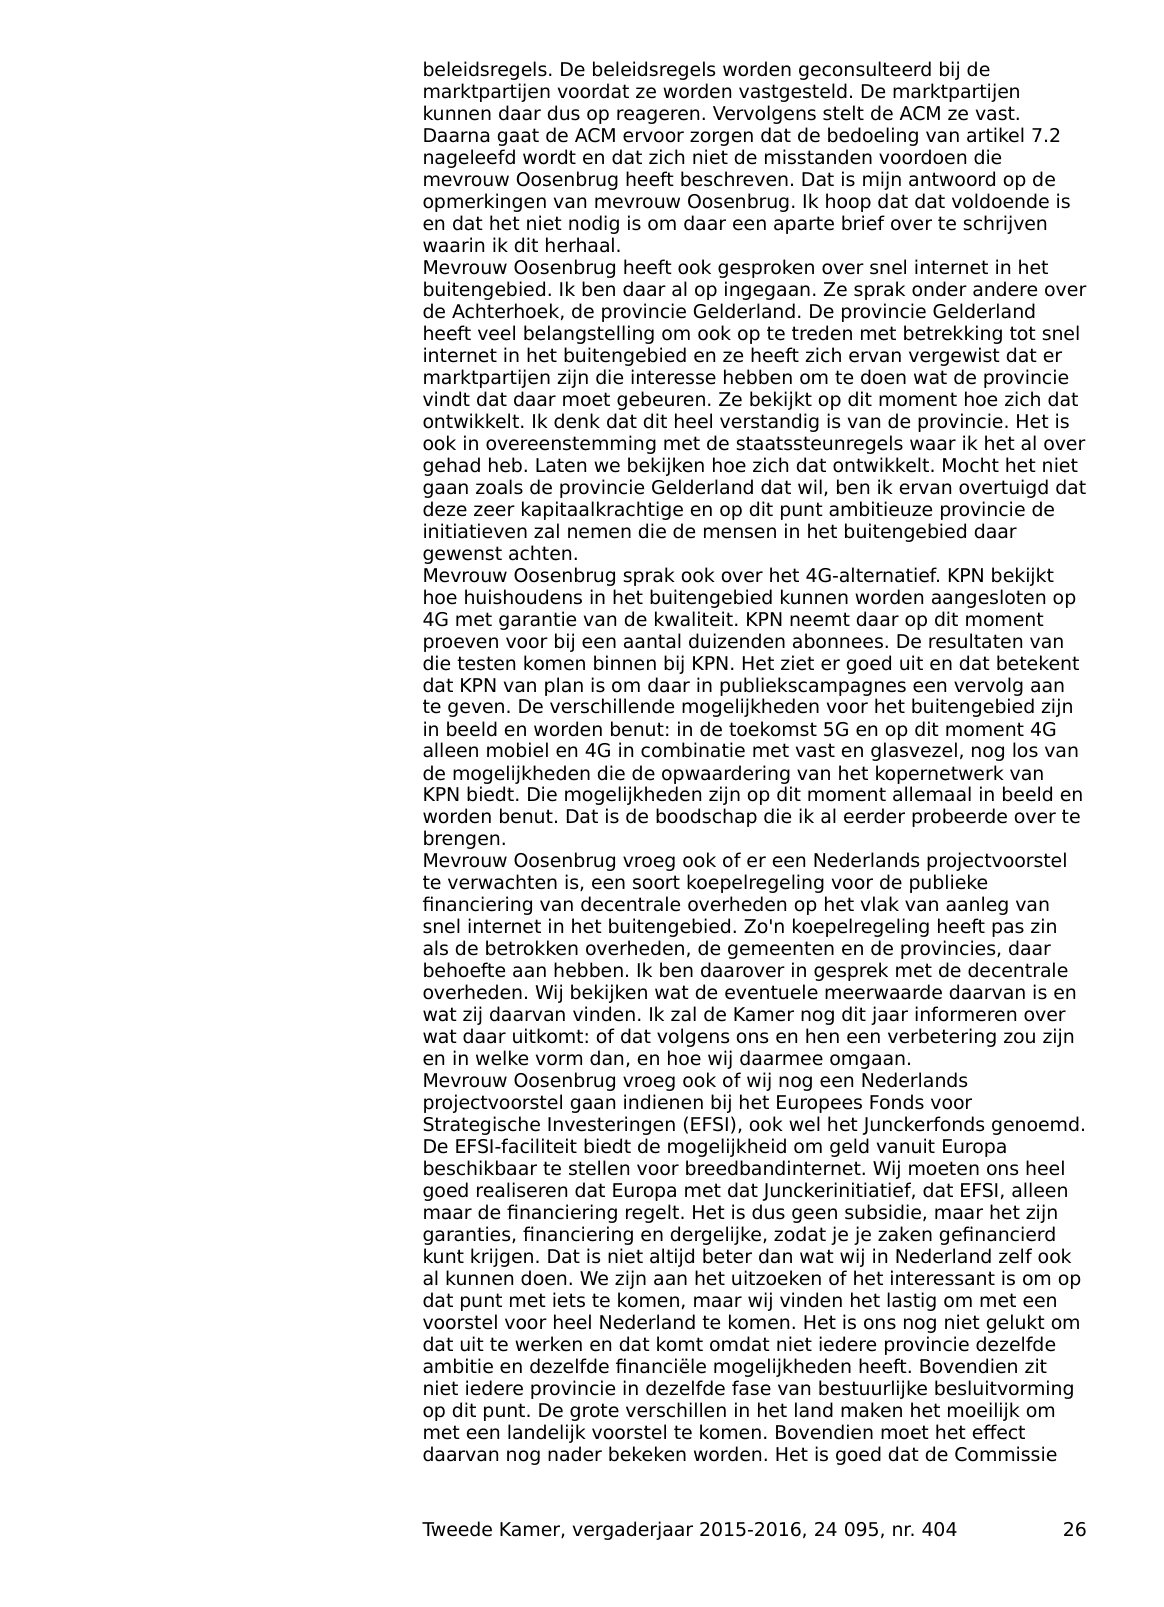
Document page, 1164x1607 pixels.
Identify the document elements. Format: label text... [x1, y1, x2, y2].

text beleidsregels. De beleidsregels worden geconsulteerd bij de marktpartijen voordat ze worden vastgesteld. De marktpartijen kunnen daar dus op reageren. Vervolgens stelt de ACM ze vast. Daarna gaat de ACM ervoor zorgen dat de bedoeling van artikel 7.2 nageleefd wordt en dat zich niet de misstanden voordoen die mevrouw Oosenbrug heeft beschreven. Dat is mijn antwoord op de opmerkingen van mevrouw Oosenbrug. Ik hoop dat dat voldoende is en dat het niet nodig is om daar een aparte brief over te schrijven waarin ik dit herhaal. [422, 59, 1087, 257]
text Mevrouw Oosenbrug heeft ook gesproken over snel internet in het buitengebied. Ik ben daar al op ingegaan. Ze sprak onder andere over de Achterhoek, de provincie Gelderland. De provincie Gelderland heeft veel belangstelling om ook op te treden met betrekking tot snel internet in het buitengebied en ze heeft zich ervan vergewist dat er marktpartijen zijn die interesse hebben om te doen wat de provincie vindt dat daar moet gebeuren. Ze bekijkt op dit moment hoe zich dat ontwikkelt. Ik denk dat dit heel verstandig is van de provincie. Het is ook in overeenstemming met de staatssteunregels waar ik het al over gehad heb. Laten we bekijken hoe zich dat ontwikkelt. Mocht het niet gaan zoals de provincie Gelderland dat wil, ben ik ervan overtuigd dat deze zeer kapitaalkrachtige en op dit punt ambitieuze provincie de initiatieven zal nemen die de mensen in het buitengebied daar gewenst achten. [422, 257, 1087, 564]
text Mevrouw Oosenbrug sprak ook over het 4G-alternatief. KPN bekijkt hoe huishoudens in het buitengebied kunnen worden aangesloten op 4G met garantie van de kwaliteit. KPN neemt daar op dit moment proeven voor bij een aantal duizenden abonnees. De resultaten van die testen komen binnen bij KPN. Het ziet er goed uit en dat betekent dat KPN van plan is om daar in publiekscampagnes een vervolg aan te geven. De verschillende mogelijkheden voor het buitengebied zijn in beeld en worden benut: in de toekomst 5G en op dit moment 4G alleen mobiel en 4G in combinatie met vast en glasvezel, nog los van de mogelijkheden die de opwaardering van het kopernetwerk van KPN biedt. Die mogelijkheden zijn op dit moment allemaal in beeld en worden benut. Dat is de boodschap die ik al eerder probeerde over te brengen. [422, 564, 1087, 850]
text Mevrouw Oosenbrug vroeg ook of wij nog een Nederlands projectvoorstel gaan indienen bij het Europees Fonds voor Strategische Investeringen (EFSI), ook wel het Junckerfonds genoemd. De EFSI-faciliteit biedt de mogelijkheid om geld vanuit Europa beschikbaar te stellen voor breedbandinternet. Wij moeten ons heel goed realiseren dat Europa met dat Junckerinitiatief, dat EFSI, alleen maar de financiering regelt. Het is dus geen subsidie, maar het zijn garanties, financiering en dergelijke, zodat je je zaken gefinancierd kunt krijgen. Dat is niet altijd beter dan wat wij in Nederland zelf ook al kunnen doen. We zijn aan het uitzoeken of het interessant is om op dat punt met iets te komen, maar wij vinden het lastig om met een voorstel voor heel Nederland te komen. Het is ons nog niet gelukt om dat uit te werken en dat komt omdat niet iedere provincie dezelfde ambitie en dezelfde financiële mogelijkheden heeft. Bovendien zit niet iedere provincie in dezelfde fase van bestuurlijke besluitvorming op dit punt. De grote verschillen in het land maken het moeilijk om met een landelijk voorstel te komen. Bovendien moet het effect daarvan nog nader bekeken worden. Het is goed dat de Commissie [422, 1070, 1087, 1466]
text Mevrouw Oosenbrug vroeg ook of er een Nederlands projectvoorstel te verwachten is, een soort koepelregeling voor de publieke financiering van decentrale overheden op het vlak van aanleg van snel internet in het buitengebied. Zo'n koepelregeling heeft pas zin als de betrokken overheden, de gemeenten en de provincies, daar behoefte aan hebben. Ik ben daarover in gesprek met de decentrale overheden. Wij bekijken wat de eventuele meerwaarde daarvan is en wat zij daarvan vinden. Ik zal de Kamer nog dit jaar informeren over wat daar uitkomt: of dat volgens ons en hen een verbetering zou zijn en in welke vorm dan, en hoe wij daarmee omgaan. [422, 850, 1087, 1070]
